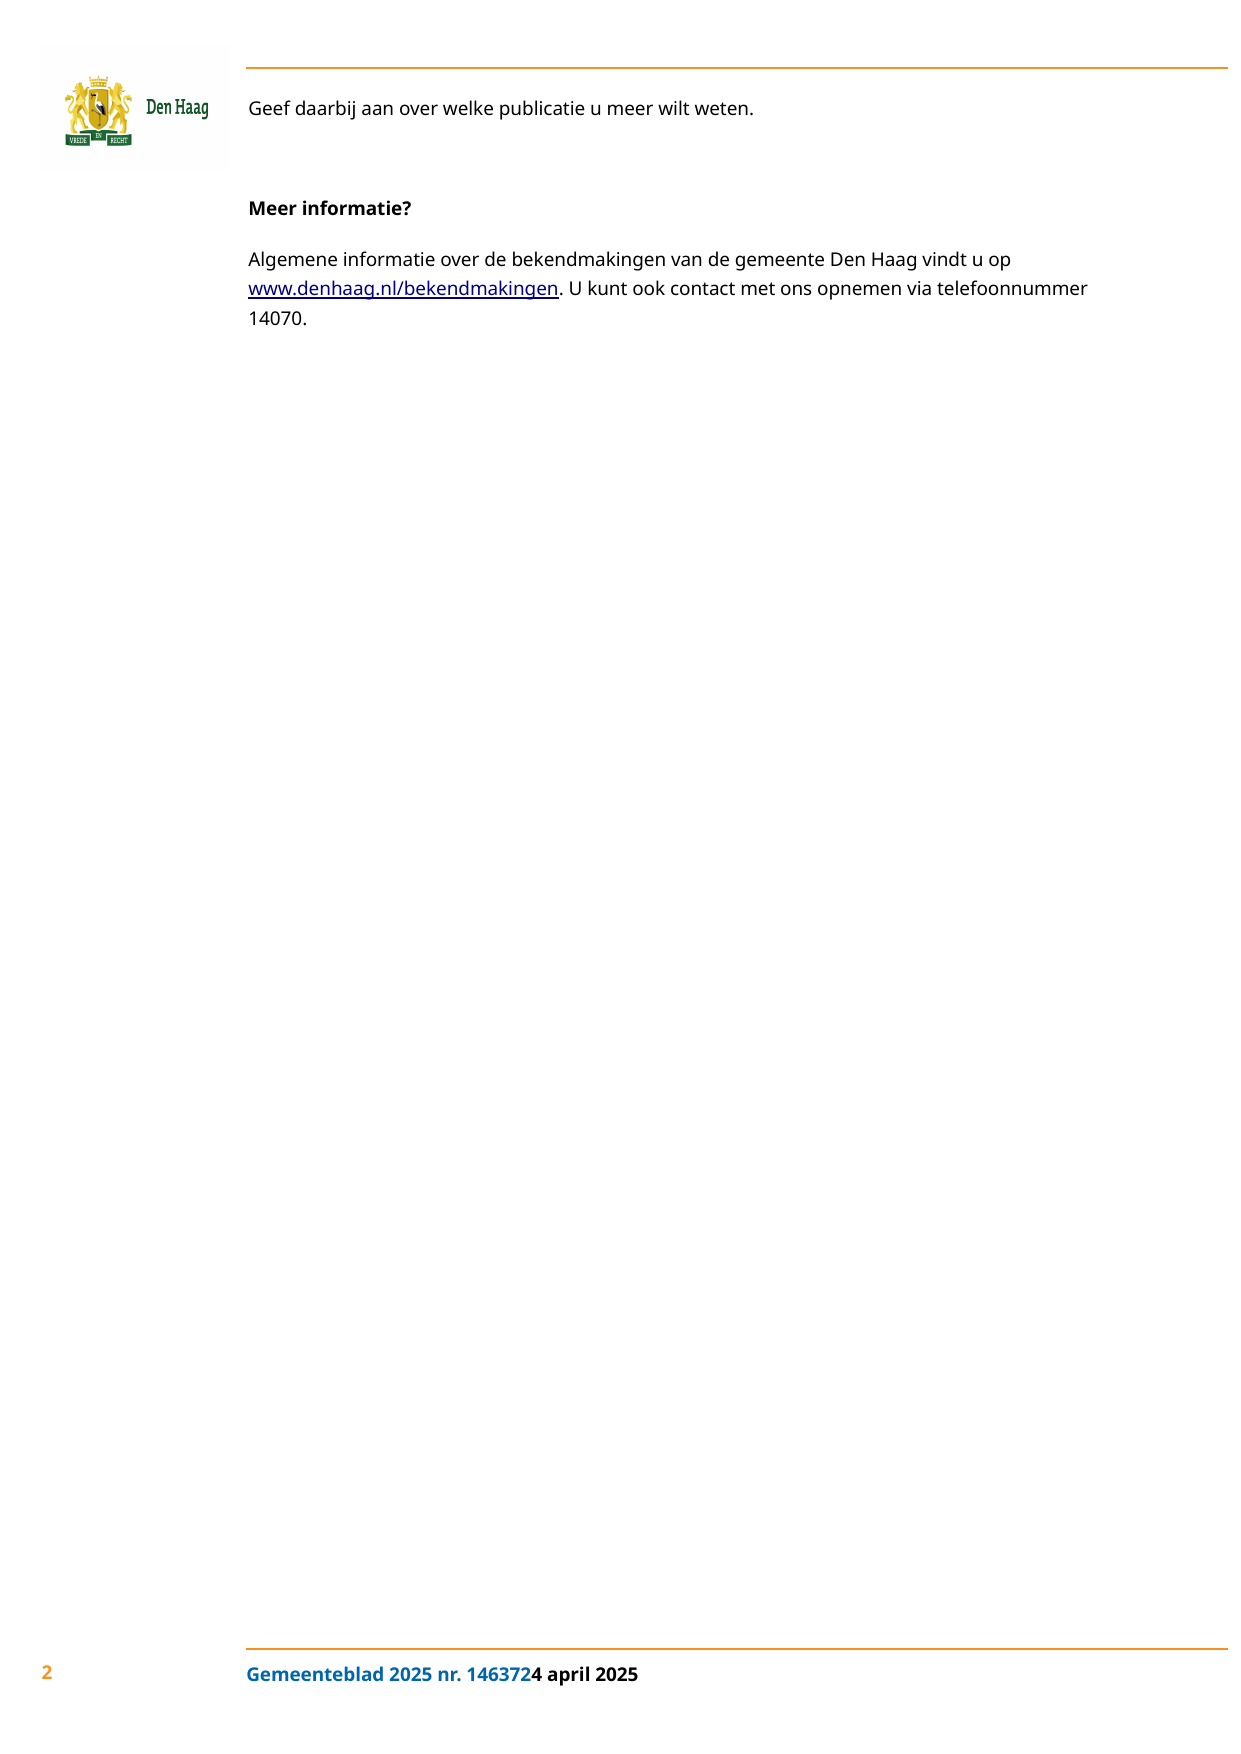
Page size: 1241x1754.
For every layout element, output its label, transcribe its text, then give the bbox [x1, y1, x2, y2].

picture [41, 47, 231, 172]
text Meer informatie? [248, 196, 1152, 221]
text Geef daarbij aan over welke publicatie u meer wilt weten. [248, 95, 1152, 121]
text Algemene informatie over de bekendmakingen van de gemeente Den Haag vindt u op www.denhaag.nl/bekendmakingen. U kunt ook contact met ons opnemen via telefoonnummer 14070. [248, 246, 1152, 331]
